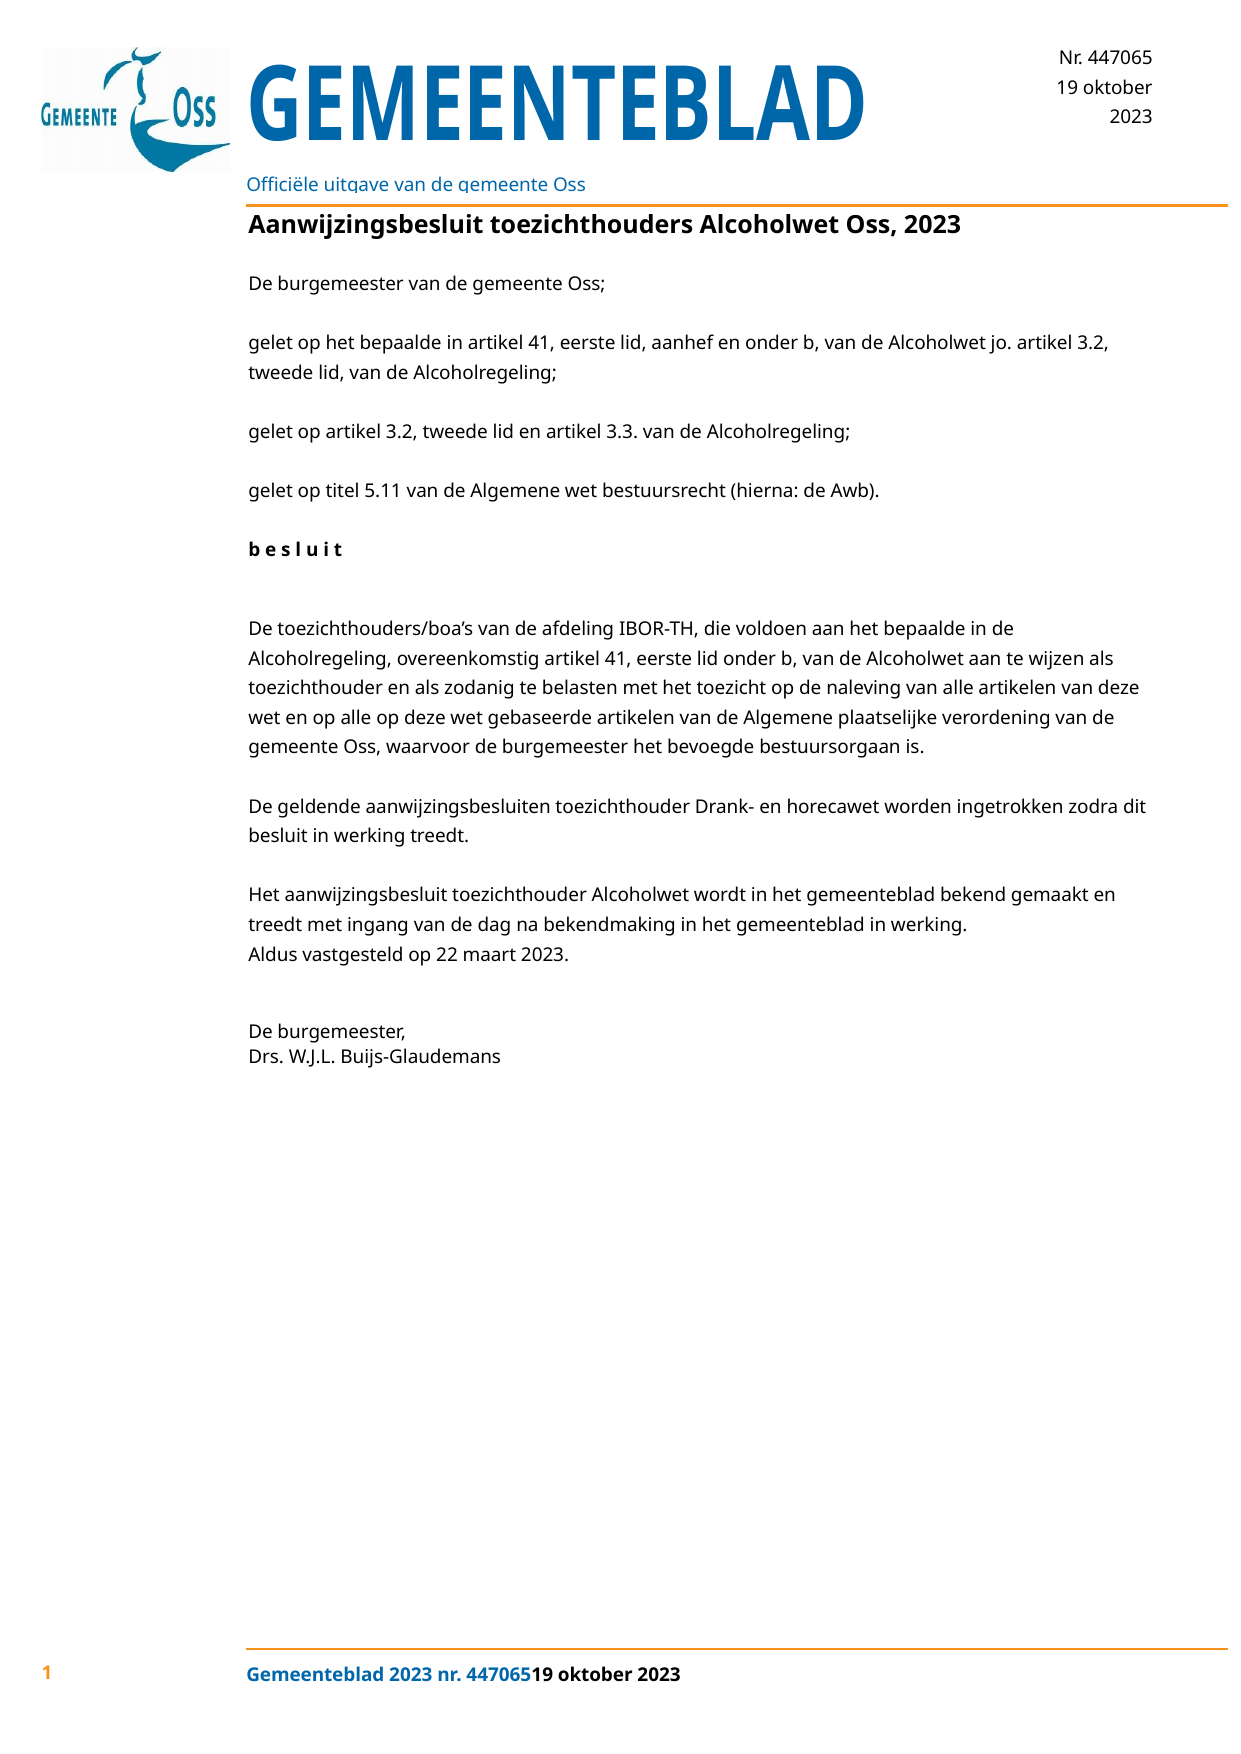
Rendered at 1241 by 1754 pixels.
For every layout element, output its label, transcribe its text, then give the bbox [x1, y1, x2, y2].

text Drs. W.J.L. Buijs-Glaudemans [248, 1044, 1152, 1069]
text De burgemeester, [248, 1018, 1152, 1044]
text De burgemeester van de gemeente Oss; [248, 270, 1152, 296]
text gelet op titel 5.11 van de Algemene wet bestuursrecht (hierna: de Awb). [248, 477, 1152, 503]
text Het aanwijzingsbesluit toezichthouder Alcoholwet wordt in het gemeenteblad bekend gemaakt en treedt met ingang van de dag na bekendmaking in het gemeenteblad in werking. [248, 882, 1152, 937]
text gelet op artikel 3.2, tweede lid en artikel 3.3. van de Alcoholregeling; [248, 418, 1152, 444]
text Aanwijzingsbesluit toezichthouders Alcoholwet Oss, 2023 [248, 207, 1152, 241]
text gelet op het bepaalde in artikel 41, eerste lid, aanhef en onder b, van de Alcoholwet jo. artikel 3.2, tweede lid, van de Alcoholregeling; [248, 329, 1152, 385]
text De geldende aanwijzingsbesluiten toezichthouder Drank- en horecawet worden ingetrokken zodra dit besluit in werking treedt. [248, 793, 1152, 848]
picture [41, 47, 231, 172]
text Aldus vastgesteld op 22 maart 2023. [248, 941, 1152, 967]
text b e s l u i t [248, 537, 1152, 562]
text De toezichthouders/boa’s van de afdeling IBOR-TH, die voldoen aan het bepaalde in de Alcoholregeling, overeenkomstig artikel 41, eerste lid onder b, van de Alcoholwet aan te wijzen als toezichthouder en als zodanig te belasten met het toezicht op de naleving van alle artikelen van deze wet en op alle op deze wet gebaseerde artikelen van de Algemene plaatselijke verordening van de gemeente Oss, waarvoor de burgemeester het bevoegde bestuursorgaan is. [248, 615, 1152, 759]
